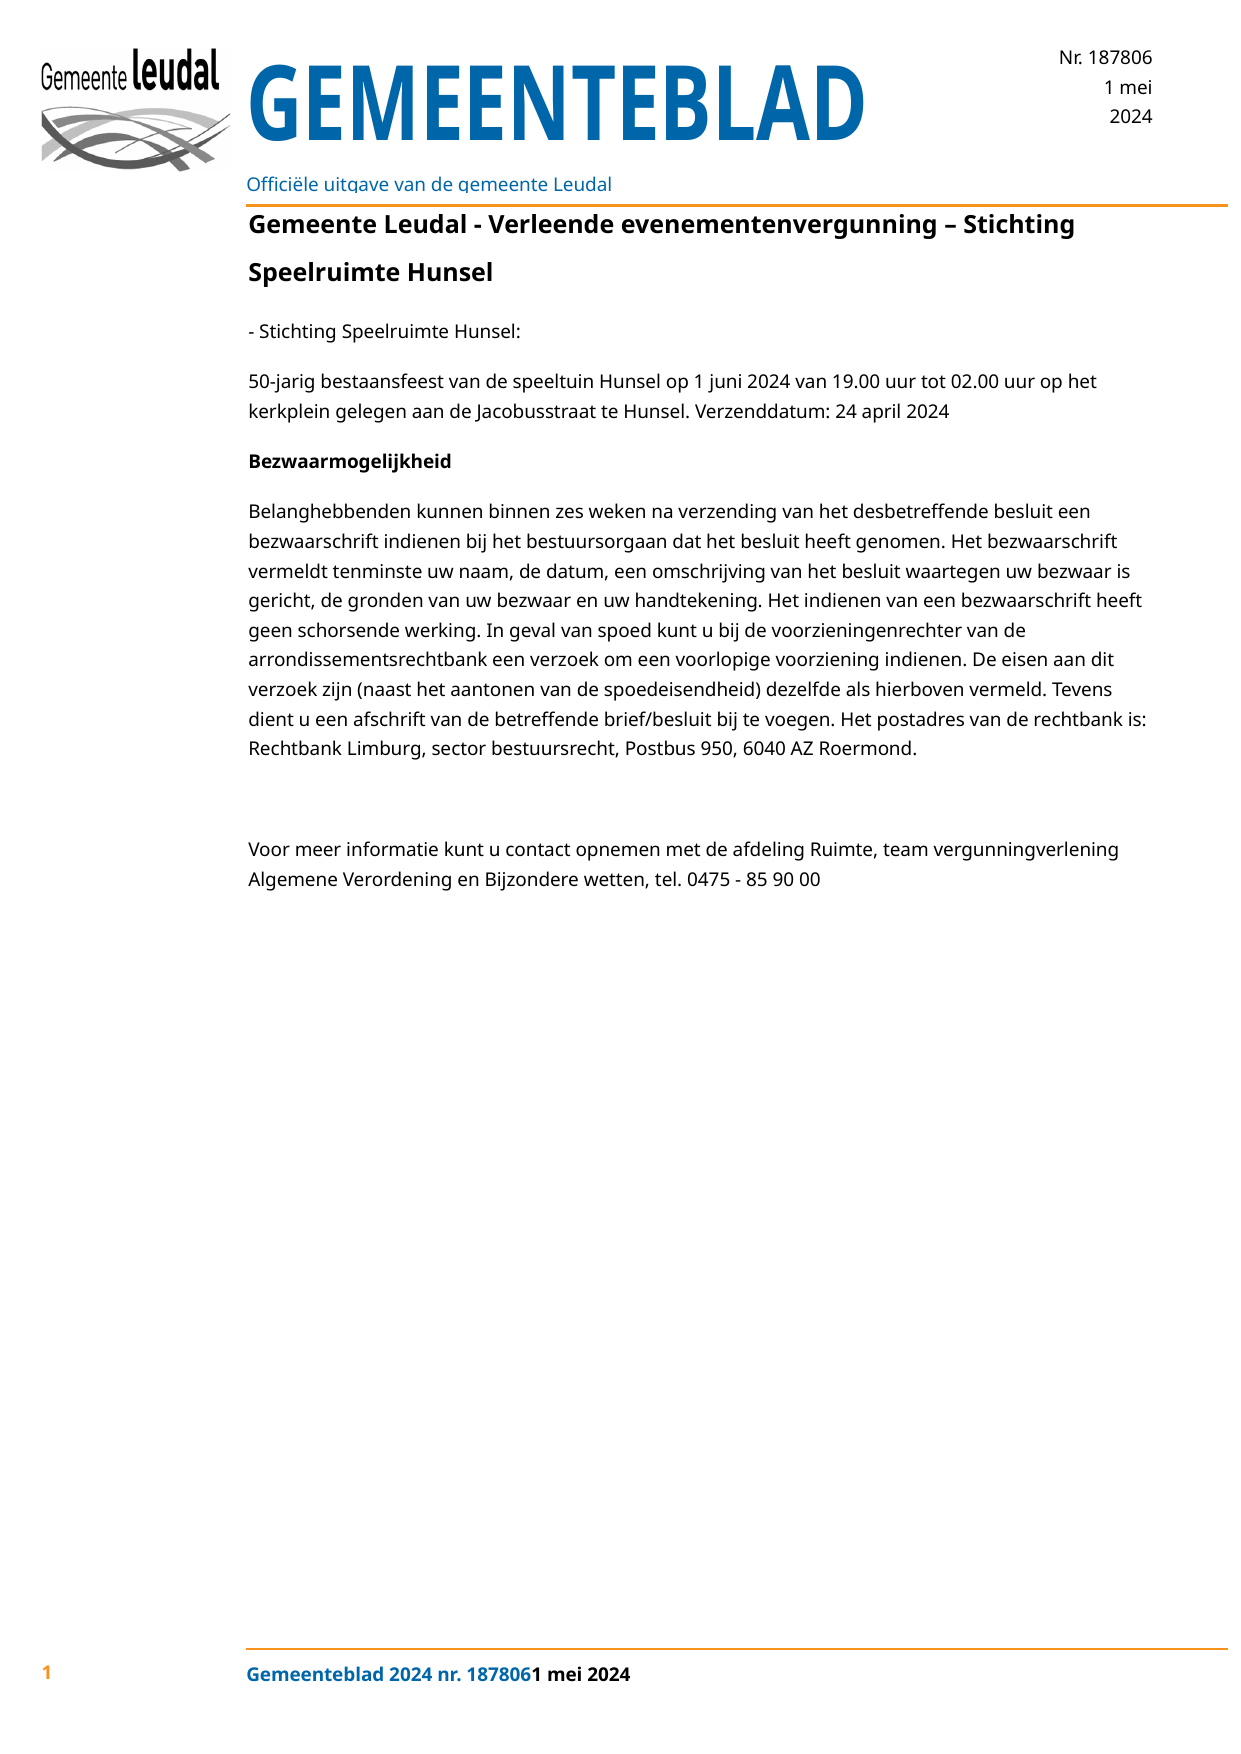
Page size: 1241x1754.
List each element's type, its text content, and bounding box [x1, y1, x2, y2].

text Voor meer informatie kunt u contact opnemen met de afdeling Ruimte, team vergunningverlening Algemene Verordening en Bijzondere wetten, tel. 0475 - 85 90 00 [248, 836, 1152, 892]
text - Stichting Speelruimte Hunsel: [248, 318, 1152, 344]
text Belanghebbenden kunnen binnen zes weken na verzending van het desbetreffende besluit een bezwaarschrift indienen bij het bestuursorgaan dat het besluit heeft genomen. Het bezwaarschrift vermeldt tenminste uw naam, de datum, een omschrijving van het besluit waartegen uw bezwaar is gericht, de gronden van uw bezwaar en uw handtekening. Het indienen van een bezwaarschrift heeft geen schorsende werking. In geval van spoed kunt u bij de voorzieningenrechter van de arrondissementsrechtbank een verzoek om een voorlopige voorziening indienen. De eisen aan dit verzoek zijn (naast het aantonen van de spoedeisendheid) dezelfde als hierboven vermeld. Tevens dient u een afschrift van de betreffende brief/besluit bij te voegen. Het postadres van de rechtbank is: Rechtbank Limburg, sector bestuursrecht, Postbus 950, 6040 AZ Roermond. [248, 499, 1152, 761]
text 50-jarig bestaansfeest van de speeltuin Hunsel op 1 juni 2024 van 19.00 uur tot 02.00 uur op het kerkplein gelegen aan de Jacobusstraat te Hunsel. Verzenddatum: 24 april 2024 [248, 368, 1152, 424]
text Gemeente Leudal - Verleende evenementenvergunning – Stichting Speelruimte Hunsel [248, 207, 1152, 288]
text Bezwaarmogelijkheid [248, 448, 1152, 474]
picture [41, 47, 231, 172]
